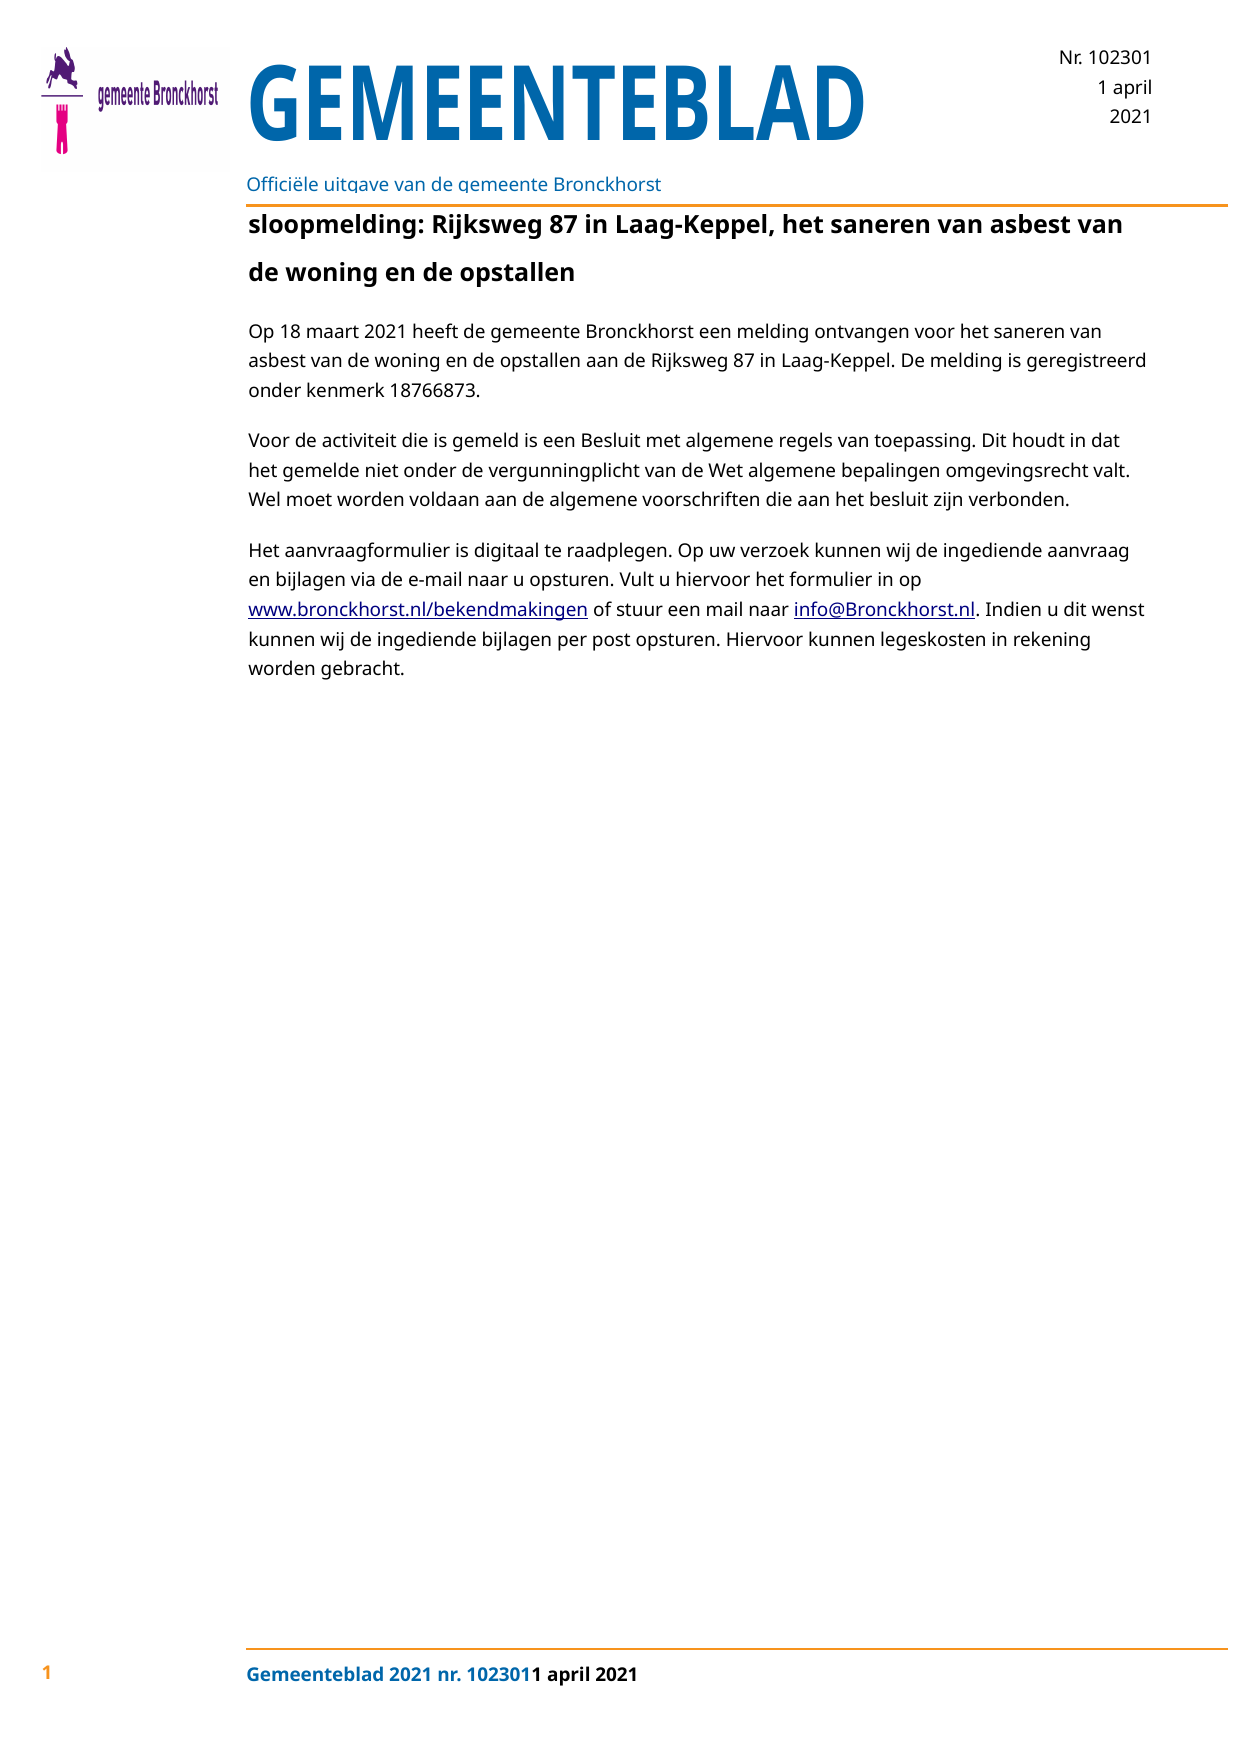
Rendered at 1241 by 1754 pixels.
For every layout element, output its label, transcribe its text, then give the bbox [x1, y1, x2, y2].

picture [41, 47, 231, 172]
text Het aanvraagformulier is digitaal te raadplegen. Op uw verzoek kunnen wij de ingediende aanvraag en bijlagen via de e-mail naar u opsturen. Vult u hiervoor het formulier in op www.bronckhorst.nl/bekendmakingen of stuur een mail naar info@Bronckhorst.nl. Indien u dit wenst kunnen wij de ingediende bijlagen per post opsturen. Hiervoor kunnen legeskosten in rekening worden gebracht. [248, 537, 1152, 681]
text Voor de activiteit die is gemeld is een Besluit met algemene regels van toepassing. Dit houdt in dat het gemelde niet onder de vergunningplicht van de Wet algemene bepalingen omgevingsrecht valt. Wel moet worden voldaan aan de algemene voorschriften die aan het besluit zijn verbonden. [248, 427, 1152, 512]
text sloopmelding: Rijksweg 87 in Laag-Keppel, het saneren van asbest van de woning en de opstallen [248, 207, 1152, 288]
text Op 18 maart 2021 heeft de gemeente Bronckhorst een melding ontvangen voor het saneren van asbest van de woning en de opstallen aan de Rijksweg 87 in Laag-Keppel. De melding is geregistreerd onder kenmerk 18766873. [248, 318, 1152, 403]
